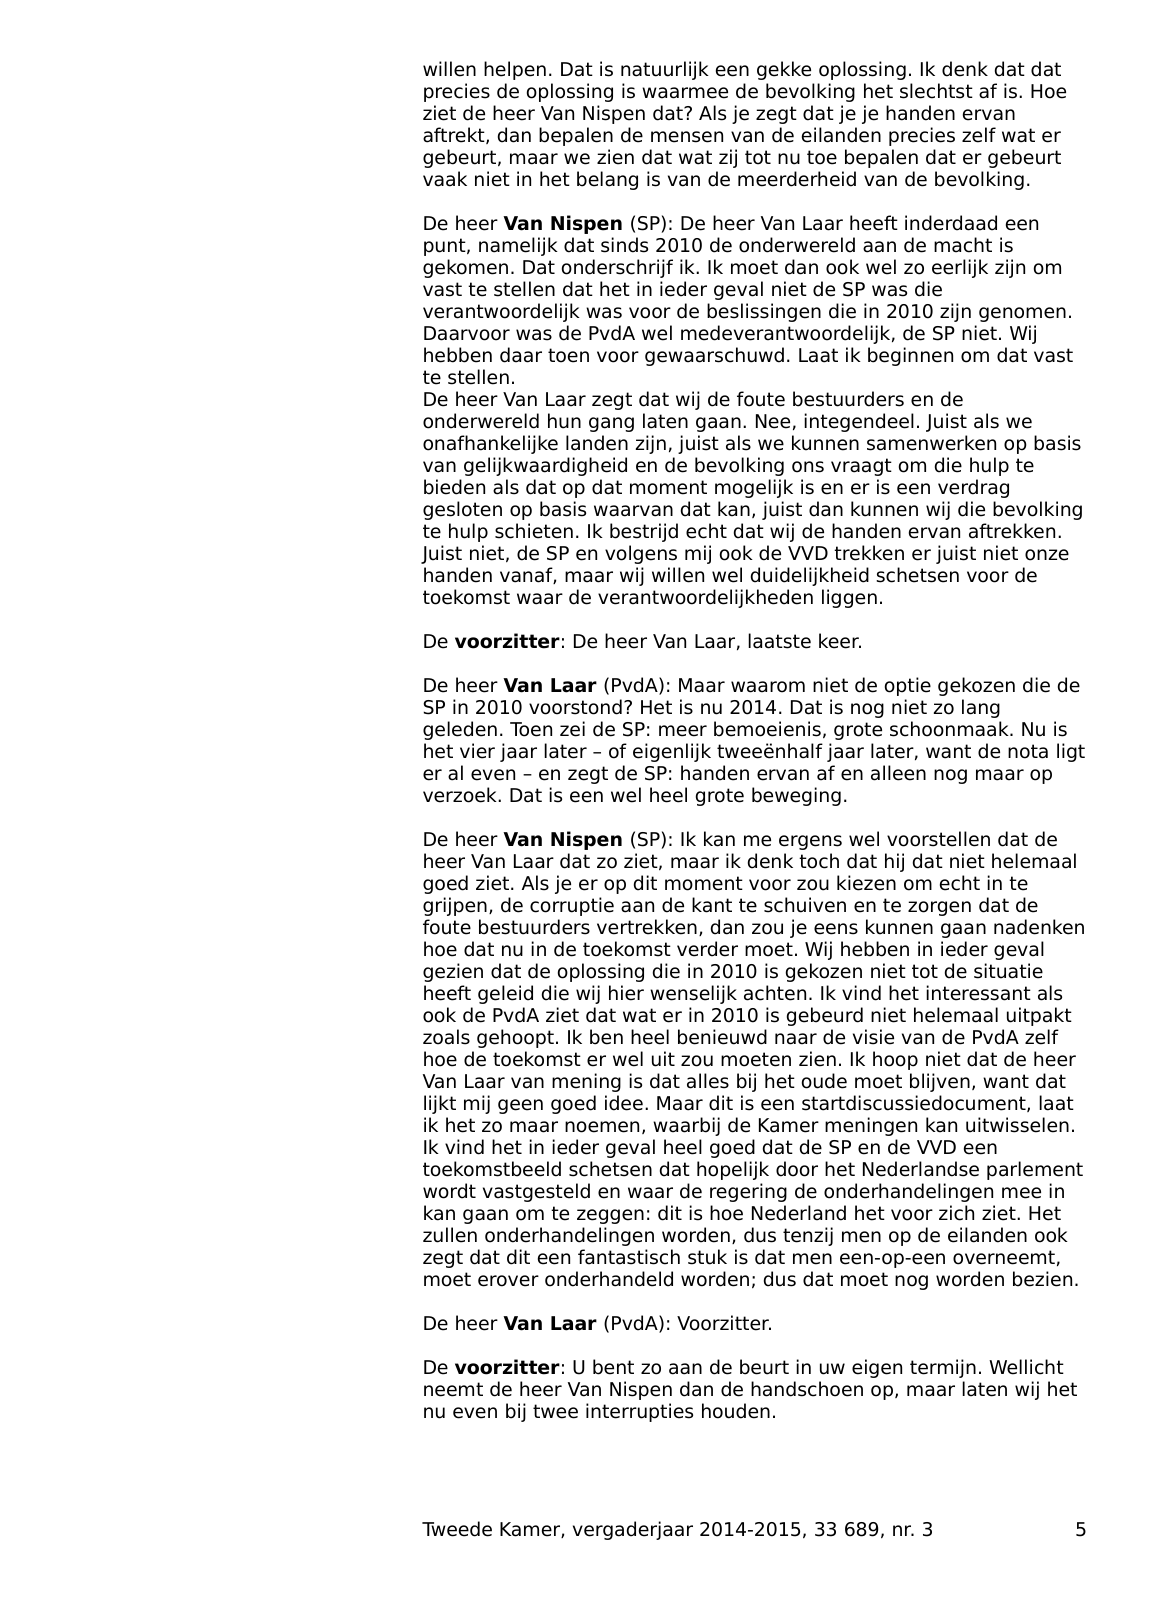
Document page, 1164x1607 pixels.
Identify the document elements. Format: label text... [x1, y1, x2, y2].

text De voorzitter: De heer Van Laar, laatste keer. [422, 631, 1087, 653]
text De heer Van Laar zegt dat wij de foute bestuurders en de onderwereld hun gang laten gaan. Nee, integendeel. Juist als we onafhankelijke landen zijn, juist als we kunnen samenwerken op basis van gelijkwaardigheid en de bevolking ons vraagt om die hulp te bieden als dat op dat moment mogelijk is en er is een verdrag gesloten op basis waarvan dat kan, juist dan kunnen wij die bevolking te hulp schieten. Ik bestrijd echt dat wij de handen ervan aftrekken. Juist niet, de SP en volgens mij ook de VVD trekken er juist niet onze handen vanaf, maar wij willen wel duidelijkheid schetsen voor de toekomst waar de verantwoordelijkheden liggen. [422, 389, 1087, 609]
text willen helpen. Dat is natuurlijk een gekke oplossing. Ik denk dat dat precies de oplossing is waarmee de bevolking het slechtst af is. Hoe ziet de heer Van Nispen dat? Als je zegt dat je je handen ervan aftrekt, dan bepalen de mensen van de eilanden precies zelf wat er gebeurt, maar we zien dat wat zij tot nu toe bepalen dat er gebeurt vaak niet in het belang is van de meerderheid van de bevolking. [422, 59, 1087, 191]
text De voorzitter: U bent zo aan de beurt in uw eigen termijn. Wellicht neemt de heer Van Nispen dan de handschoen op, maar laten wij het nu even bij twee interrupties houden. [422, 1357, 1087, 1423]
text De heer Van Nispen (SP): De heer Van Laar heeft inderdaad een punt, namelijk dat sinds 2010 de onderwereld aan de macht is gekomen. Dat onderschrijf ik. Ik moet dan ook wel zo eerlijk zijn om vast te stellen dat het in ieder geval niet de SP was die verantwoordelijk was voor de beslissingen die in 2010 zijn genomen. Daarvoor was de PvdA wel medeverantwoordelijk, de SP niet. Wij hebben daar toen voor gewaarschuwd. Laat ik beginnen om dat vast te stellen. [422, 213, 1087, 389]
text De heer Van Laar (PvdA): Voorzitter. [422, 1313, 1087, 1335]
text De heer Van Nispen (SP): Ik kan me ergens wel voorstellen dat de heer Van Laar dat zo ziet, maar ik denk toch dat hij dat niet helemaal goed ziet. Als je er op dit moment voor zou kiezen om echt in te grijpen, de corruptie aan de kant te schuiven en te zorgen dat de foute bestuurders vertrekken, dan zou je eens kunnen gaan nadenken hoe dat nu in de toekomst verder moet. Wij hebben in ieder geval gezien dat de oplossing die in 2010 is gekozen niet tot de situatie heeft geleid die wij hier wenselijk achten. Ik vind het interessant als ook de PvdA ziet dat wat er in 2010 is gebeurd niet helemaal uitpakt zoals gehoopt. Ik ben heel benieuwd naar de visie van de PvdA zelf hoe de toekomst er wel uit zou moeten zien. Ik hoop niet dat de heer Van Laar van mening is dat alles bij het oude moet blijven, want dat lijkt mij geen goed idee. Maar dit is een startdiscussiedocument, laat ik het zo maar noemen, waarbij de Kamer meningen kan uitwisselen. Ik vind het in ieder geval heel goed dat de SP en de VVD een toekomstbeeld schetsen dat hopelijk door het Nederlandse parlement wordt vastgesteld en waar de regering de onderhandelingen mee in kan gaan om te zeggen: dit is hoe Nederland het voor zich ziet. Het zullen onderhandelingen worden, dus tenzij men op de eilanden ook zegt dat dit een fantastisch stuk is dat men een-op-een overneemt, moet erover onderhandeld worden; dus dat moet nog worden bezien. [422, 829, 1087, 1291]
text De heer Van Laar (PvdA): Maar waarom niet de optie gekozen die de SP in 2010 voorstond? Het is nu 2014. Dat is nog niet zo lang geleden. Toen zei de SP: meer bemoeienis, grote schoonmaak. Nu is het vier jaar later – of eigenlijk tweeënhalf jaar later, want de nota ligt er al even – en zegt de SP: handen ervan af en alleen nog maar op verzoek. Dat is een wel heel grote beweging. [422, 675, 1087, 807]
